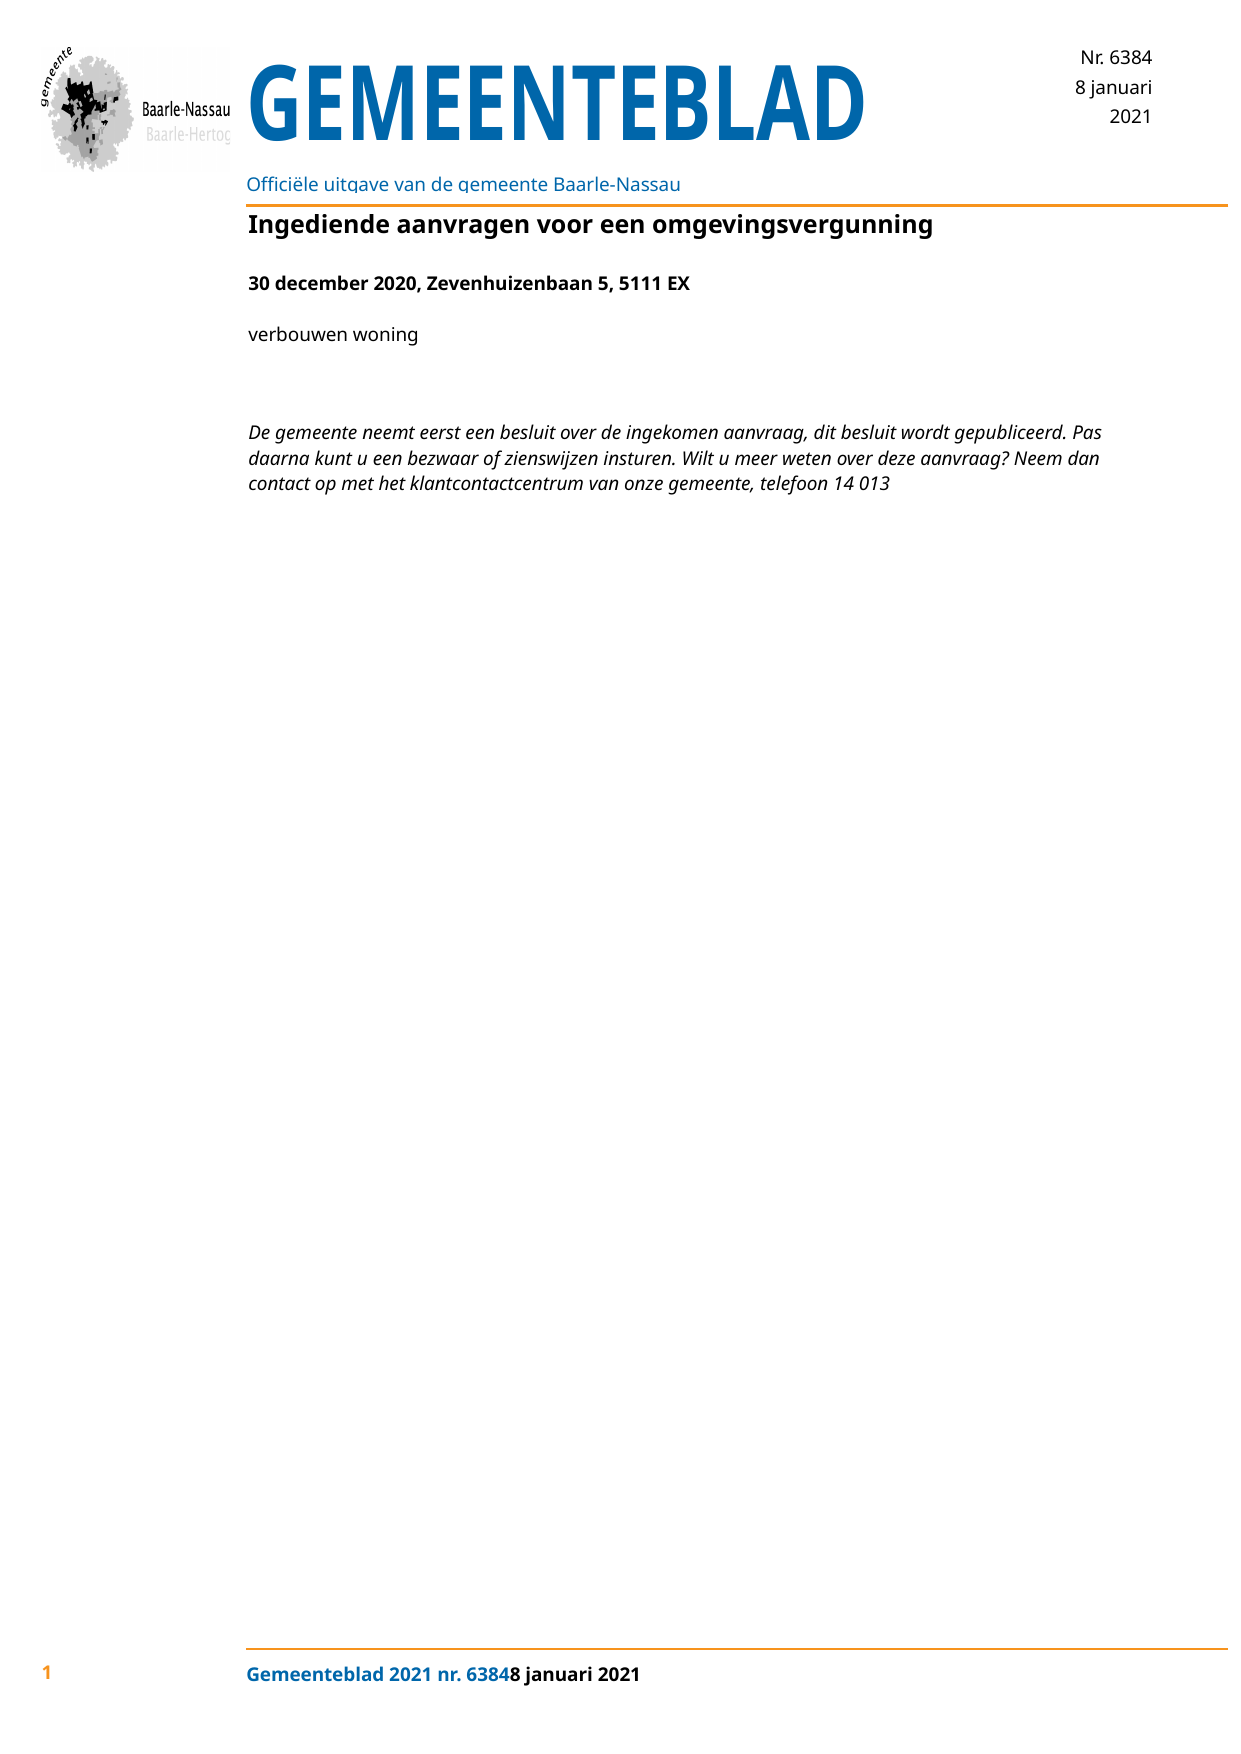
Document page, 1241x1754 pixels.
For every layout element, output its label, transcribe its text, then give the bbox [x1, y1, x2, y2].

text Ingediende aanvragen voor een omgevingsvergunning [248, 207, 1152, 241]
text verbouwen woning [248, 321, 1152, 346]
picture [41, 47, 231, 172]
text De gemeente neemt eerst een besluit over de ingekomen aanvraag, dit besluit wordt gepubliceerd. Pas daarna kunt u een bezwaar of zienswijzen insturen. Wilt u meer weten over deze aanvraag? Neem dan contact op met het klantcontactcentrum van onze gemeente, telefoon 14 013 [248, 419, 1152, 496]
text 30 december 2020, Zevenhuizenbaan 5, 5111 EX [248, 270, 1152, 296]
